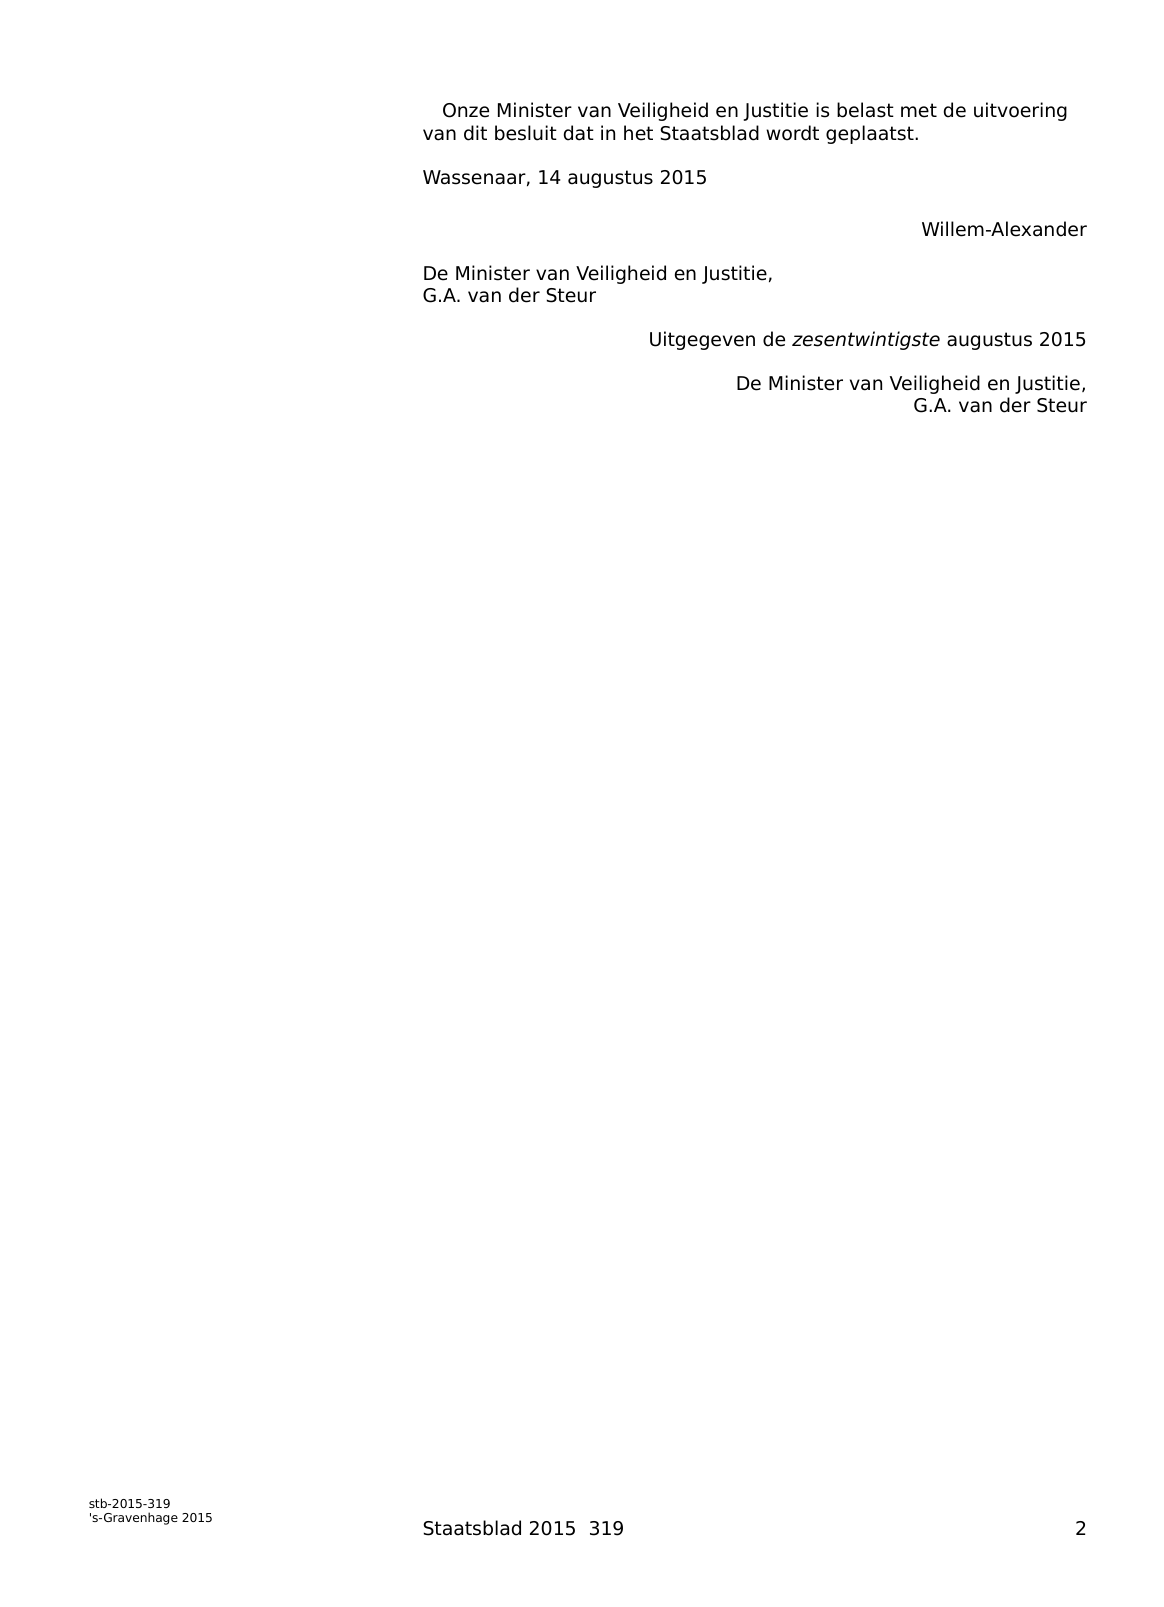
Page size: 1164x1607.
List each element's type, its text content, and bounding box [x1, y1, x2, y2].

text Onze Minister van Veiligheid en Justitie is belast met de uitvoering van dit besluit dat in het Staatsblad wordt geplaatst. [422, 100, 1087, 144]
text De Minister van Veiligheid en Justitie, G.A. van der Steur [422, 263, 1087, 307]
text Uitgegeven de zesentwintigste augustus 2015 [422, 329, 1087, 351]
text stb-2015-319 [88, 1497, 323, 1511]
text 's-Gravenhage 2015 [88, 1511, 323, 1525]
text De Minister van Veiligheid en Justitie, G.A. van der Steur [422, 373, 1087, 417]
text Wassenaar, 14 augustus 2015 [422, 167, 1087, 188]
text Willem-Alexander [422, 218, 1087, 241]
